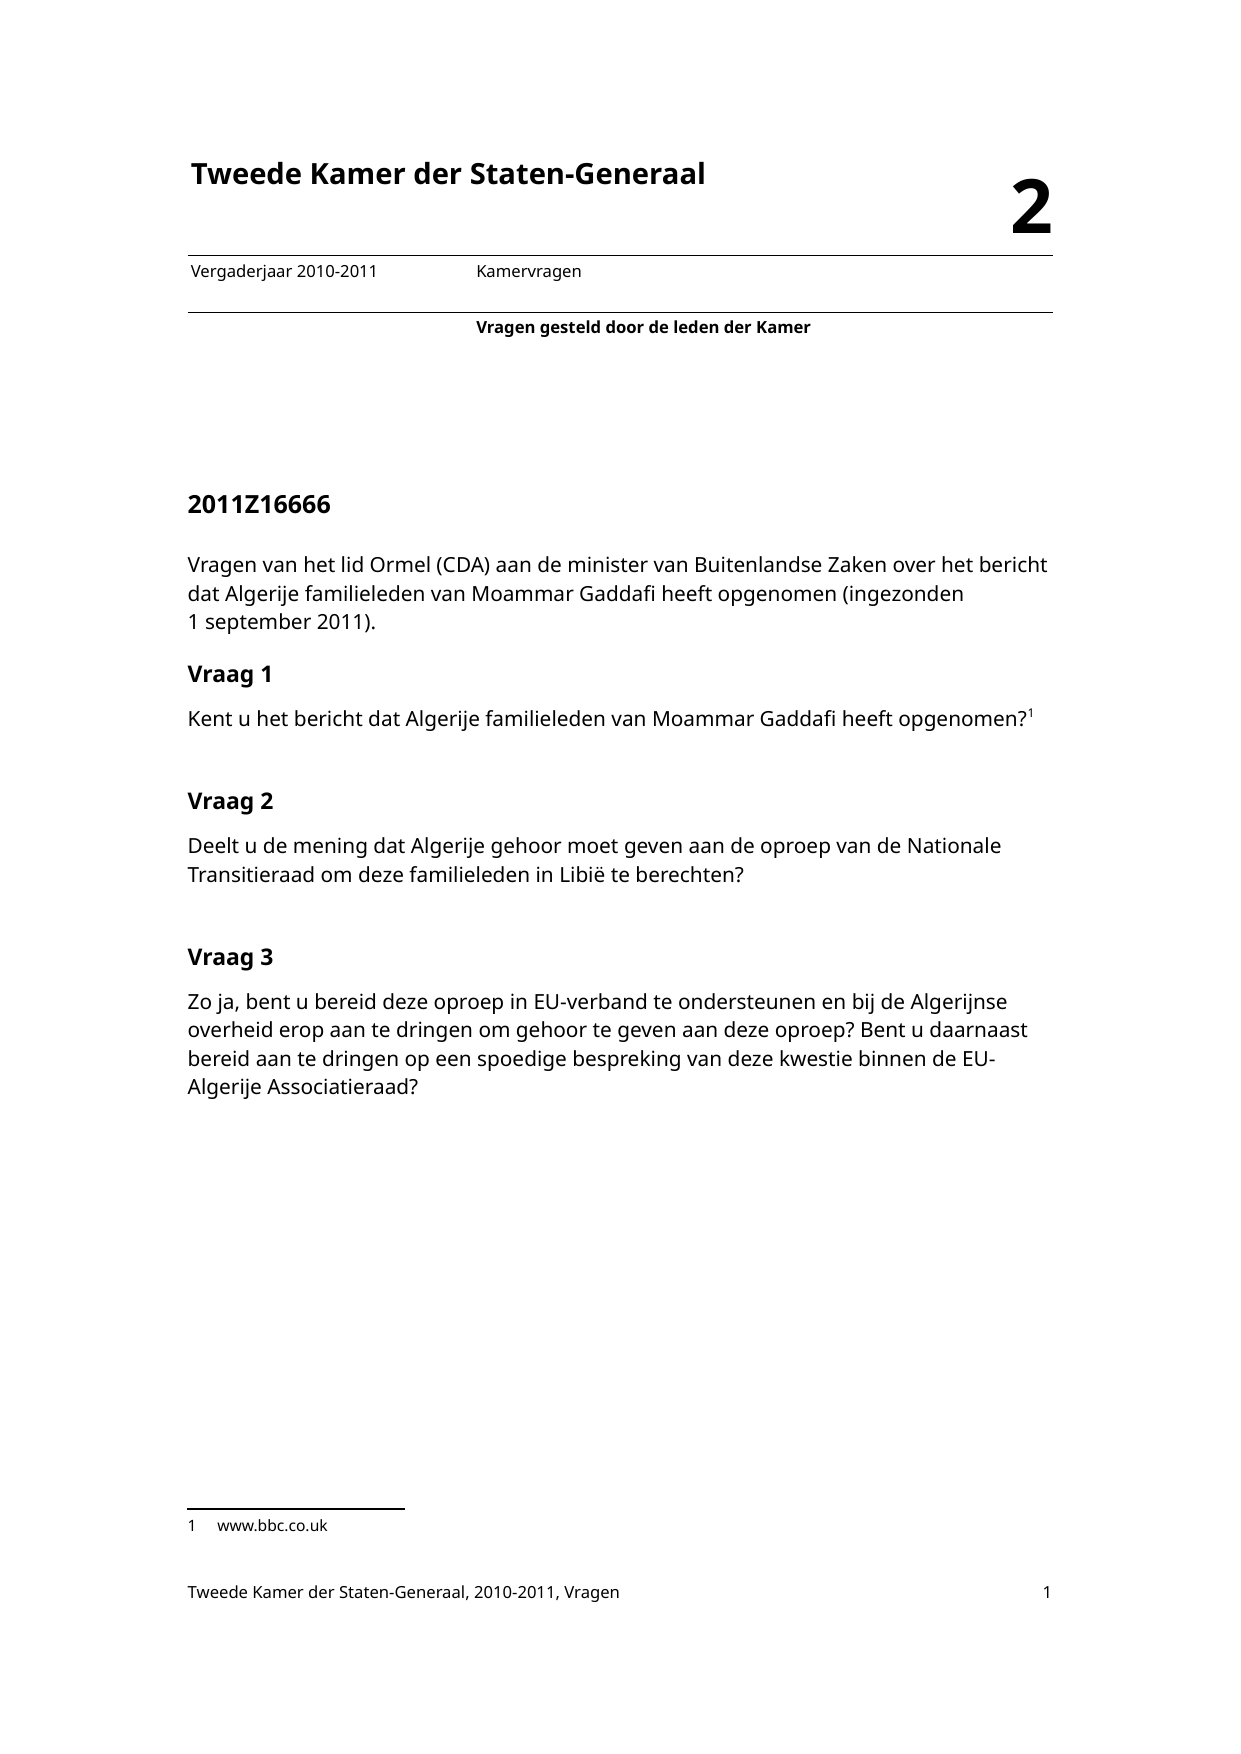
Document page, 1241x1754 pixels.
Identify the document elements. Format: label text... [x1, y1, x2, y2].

table_cell Vragen gesteld door de leden der Kamer [473, 313, 1053, 339]
table_cell [188, 313, 473, 339]
text Zo ja, bent u bereid deze oproep in EU-verband te ondersteunen en bij de Algerijnse overheid erop aan te dringen om gehoor te geven aan deze oproep? Bent u daarnaast bereid aan te dringen op een spoedige bespreking van deze kwestie binnen de EU-Algerije Associatieraad? [187, 987, 1053, 1101]
text www.bbc.co.uk [187, 1508, 1053, 1536]
subtitle Vraag 2 [187, 785, 1053, 817]
text 2011Z16666 [187, 487, 1053, 521]
table_header 2 [880, 150, 1053, 255]
text Kent u het bericht dat Algerije familieleden van Moammar Gaddafi heeft opgenomen? [187, 704, 1053, 733]
text Deelt u de mening dat Algerije gehoor moet geven aan de oproep van de Nationale Transitieraad om deze familieleden in Libië te berechten? [187, 832, 1053, 888]
table_cell Vergaderjaar 2010-2011 [188, 256, 473, 312]
subtitle Vraag 1 [187, 658, 1053, 689]
subtitle Vraag 3 [187, 941, 1053, 972]
table_header Tweede Kamer der Staten-Generaal [188, 150, 879, 255]
text Vragen van het lid Ormel (CDA) aan de minister van Buitenlandse Zaken over het bericht dat Algerije familieleden van Moammar Gaddafi heeft opgenomen (ingezonden 1 september 2011). [187, 550, 1053, 636]
table_cell Kamervragen [473, 256, 1053, 312]
